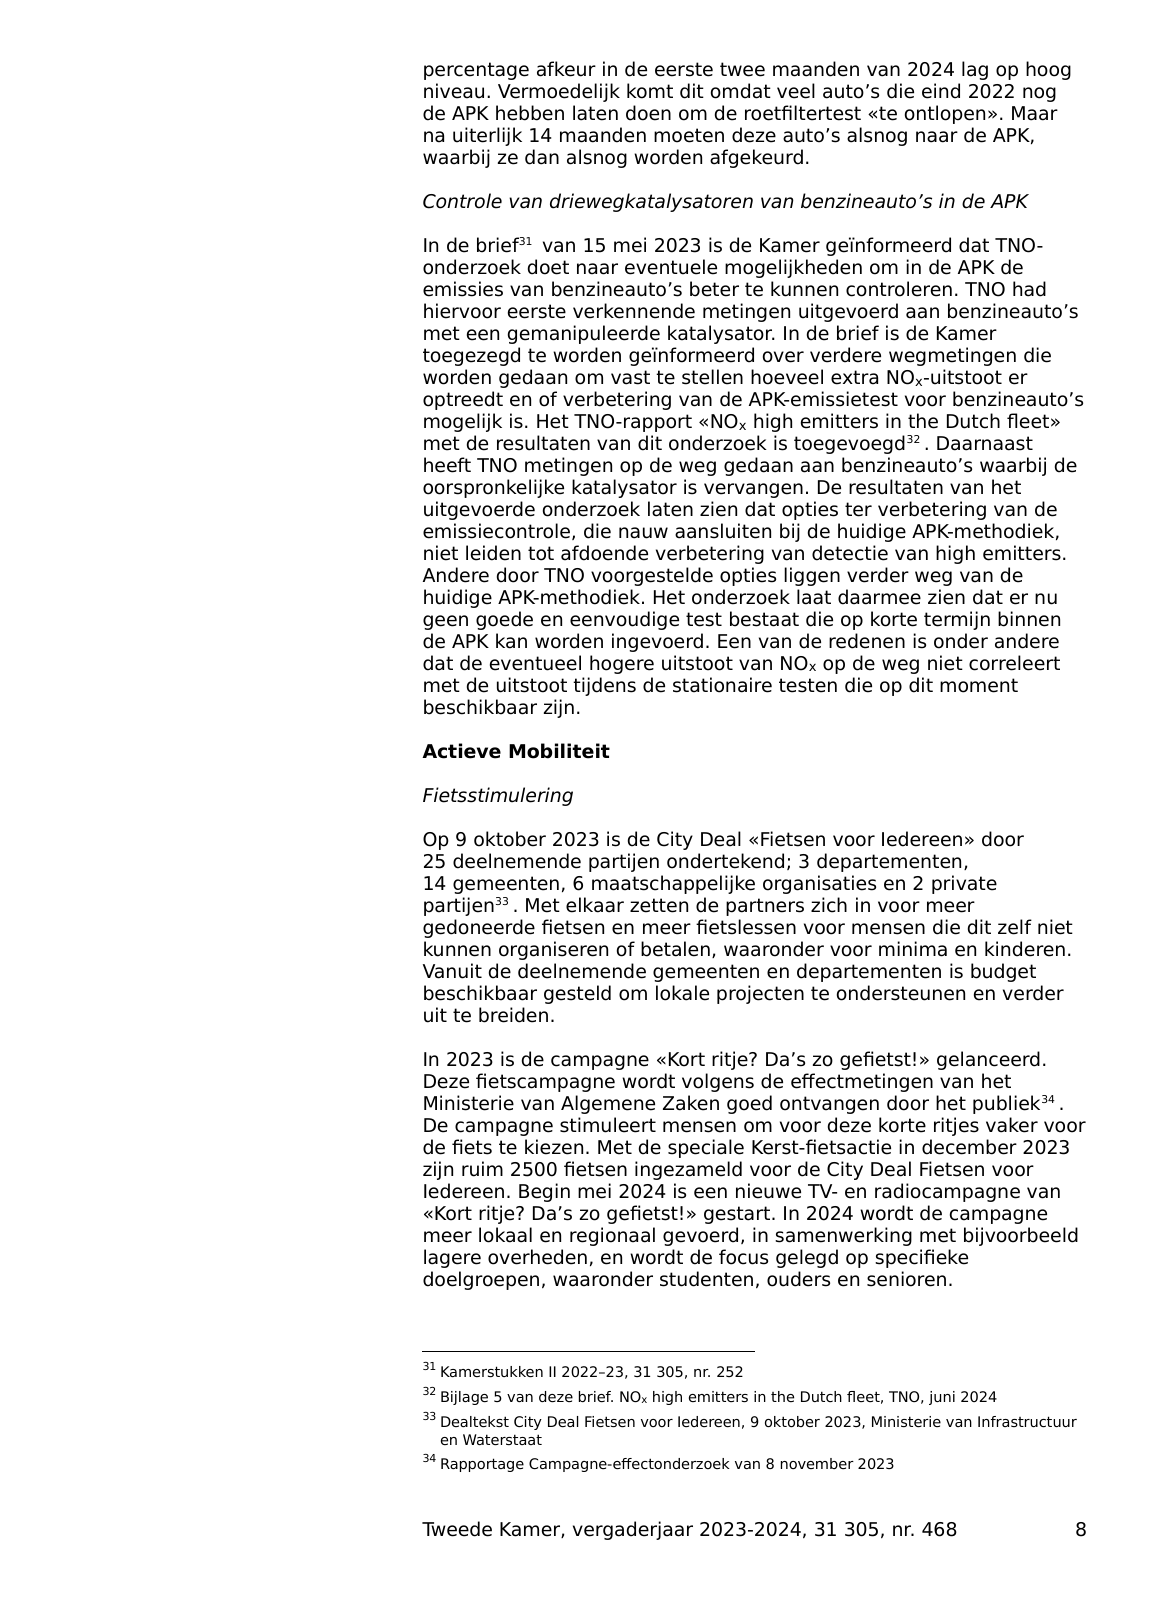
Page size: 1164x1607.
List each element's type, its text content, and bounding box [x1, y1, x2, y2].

text Kamerstukken II 2022–23, 31 305, nr. 252 [422, 1360, 1087, 1382]
text Op 9 oktober 2023 is de City Deal «Fietsen voor Iedereen» door 25 deelnemende partijen ondertekend; 3 departementen, 14 gemeenten, 6 maatschappelijke organisaties en 2 private partijen. Met elkaar zetten de partners zich in voor meer gedoneerde fietsen en meer fietslessen voor mensen die dit zelf niet kunnen organiseren of betalen, waaronder voor minima en kinderen. Vanuit de deelnemende gemeenten en departementen is budget beschikbaar gesteld om lokale projecten te ondersteunen en verder uit te breiden. [422, 829, 1087, 1027]
subtitle Fietsstimulering [422, 785, 1087, 807]
text Bijlage 5 van deze brief. NOx high emitters in the Dutch fleet, TNO, juni 2024 [422, 1385, 1087, 1407]
text In 2023 is de campagne «Kort ritje? Da’s zo gefietst!» gelanceerd. Deze fietscampagne wordt volgens de effectmetingen van het Ministerie van Algemene Zaken goed ontvangen door het publiek. De campagne stimuleert mensen om voor deze korte ritjes vaker voor de fiets te kiezen. Met de speciale Kerst-fietsactie in december 2023 zijn ruim 2500 fietsen ingezameld voor de City Deal Fietsen voor Iedereen. Begin mei 2024 is een nieuwe TV- en radiocampagne van «Kort ritje? Da’s zo gefietst!» gestart. In 2024 wordt de campagne meer lokaal en regionaal gevoerd, in samenwerking met bijvoorbeeld lagere overheden, en wordt de focus gelegd op specifieke doelgroepen, waaronder studenten, ouders en senioren. [422, 1049, 1087, 1291]
subtitle Actieve Mobiliteit [422, 741, 1087, 763]
text Rapportage Campagne-effectonderzoek van 8 november 2023 [422, 1452, 1087, 1474]
subtitle Controle van driewegkatalysatoren van benzineauto’s in de APK [422, 191, 1087, 213]
text In de brief van 15 mei 2023 is de Kamer geïnformeerd dat TNO-onderzoek doet naar eventuele mogelijkheden om in de APK de emissies van benzineauto’s beter te kunnen controleren. TNO had hiervoor eerste verkennende metingen uitgevoerd aan benzineauto’s met een gemanipuleerde katalysator. In de brief is de Kamer toegezegd te worden geïnformeerd over verdere wegmetingen die worden gedaan om vast te stellen hoeveel extra NOx-uitstoot er optreedt en of verbetering van de APK-emissietest voor benzineauto’s mogelijk is. Het TNO-rapport «NOx high emitters in the Dutch fleet» met de resultaten van dit onderzoek is toegevoegd. Daarnaast heeft TNO metingen op de weg gedaan aan benzineauto’s waarbij de oorspronkelijke katalysator is vervangen. De resultaten van het uitgevoerde onderzoek laten zien dat opties ter verbetering van de emissiecontrole, die nauw aansluiten bij de huidige APK-methodiek, niet leiden tot afdoende verbetering van detectie van high emitters. Andere door TNO voorgestelde opties liggen verder weg van de huidige APK-methodiek. Het onderzoek laat daarmee zien dat er nu geen goede en eenvoudige test bestaat die op korte termijn binnen de APK kan worden ingevoerd. Een van de redenen is onder andere dat de eventueel hogere uitstoot van NOx op de weg niet correleert met de uitstoot tijdens de stationaire testen die op dit moment beschikbaar zijn. [422, 235, 1087, 719]
text percentage afkeur in de eerste twee maanden van 2024 lag op hoog niveau. Vermoedelijk komt dit omdat veel auto’s die eind 2022 nog de APK hebben laten doen om de roetfiltertest «te ontlopen». Maar na uiterlijk 14 maanden moeten deze auto’s alsnog naar de APK, waarbij ze dan alsnog worden afgekeurd. [422, 59, 1087, 169]
text Dealtekst City Deal Fietsen voor Iedereen, 9 oktober 2023, Ministerie van Infrastructuur en Waterstaat [422, 1410, 1087, 1449]
